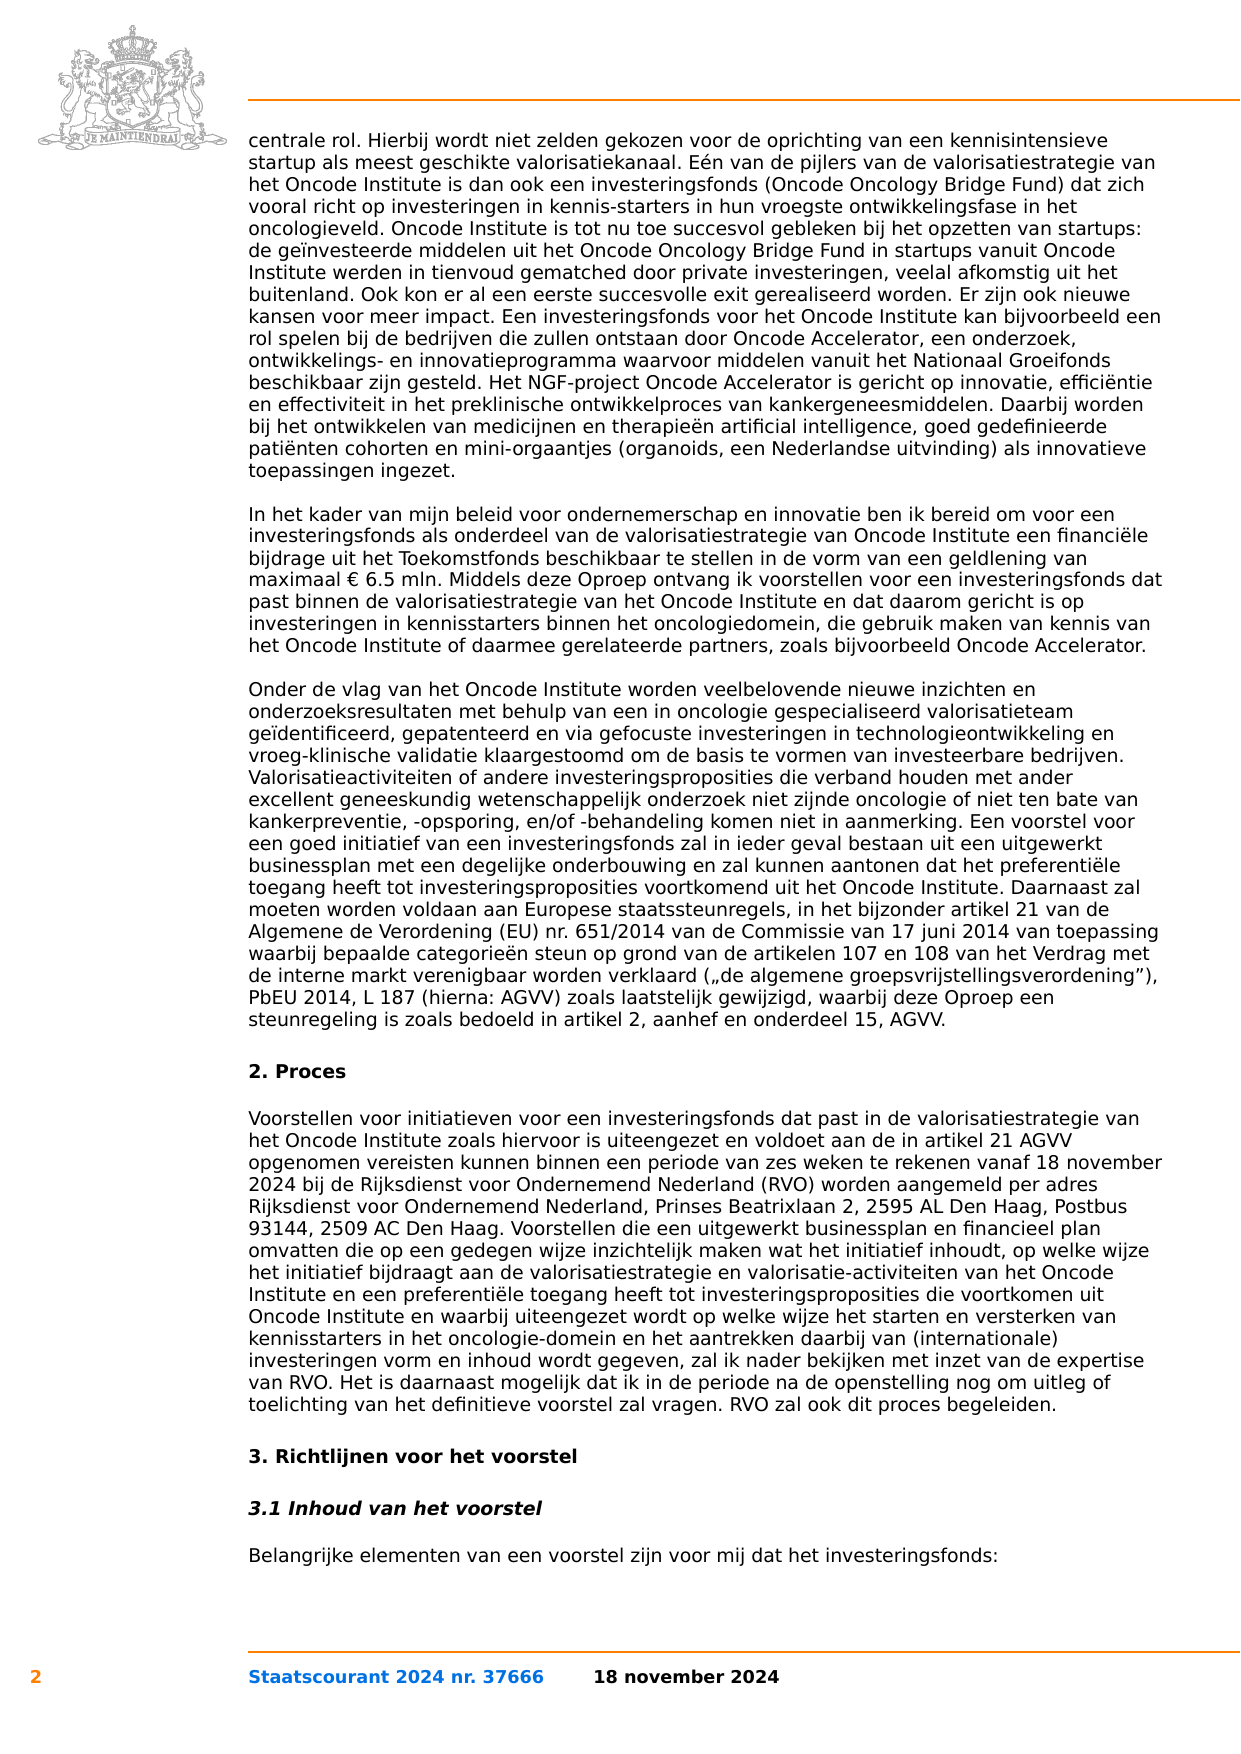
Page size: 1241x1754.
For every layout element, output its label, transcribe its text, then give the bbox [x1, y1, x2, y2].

text Belangrijke elementen van een voorstel zijn voor mij dat het investeringsfonds: [248, 1544, 1163, 1566]
picture [38, 25, 227, 150]
text centrale rol. Hierbij wordt niet zelden gekozen voor de oprichting van een kennisintensieve startup als meest geschikte valorisatiekanaal. Eén van de pijlers van de valorisatiestrategie van het Oncode Institute is dan ook een investeringsfonds (Oncode Oncology Bridge Fund) dat zich vooral richt op investeringen in kennis-starters in hun vroegste ontwikkelingsfase in het oncologieveld. Oncode Institute is tot nu toe succesvol gebleken bij het opzetten van startups: de geïnvesteerde middelen uit het Oncode Oncology Bridge Fund in startups vanuit Oncode Institute werden in tienvoud gematched door private investeringen, veelal afkomstig uit het buitenland. Ook kon er al een eerste succesvolle exit gerealiseerd worden. Er zijn ook nieuwe kansen voor meer impact. Een investeringsfonds voor het Oncode Institute kan bijvoorbeeld een rol spelen bij de bedrijven die zullen ontstaan door Oncode Accelerator, een onderzoek, ontwikkelings- en innovatieprogramma waarvoor middelen vanuit het Nationaal Groeifonds beschikbaar zijn gesteld. Het NGF-project Oncode Accelerator is gericht op innovatie, efficiëntie en effectiviteit in het preklinische ontwikkelproces van kankergeneesmiddelen. Daarbij worden bij het ontwikkelen van medicijnen en therapieën artificial intelligence, goed gedefinieerde patiënten cohorten en mini-orgaantjes (organoids, een Nederlandse uitvinding) als innovatieve toepassingen ingezet. [248, 130, 1163, 482]
subtitle 2. Proces [248, 1061, 1163, 1083]
text In het kader van mijn beleid voor ondernemerschap en innovatie ben ik bereid om voor een investeringsfonds als onderdeel van de valorisatiestrategie van Oncode Institute een financiële bijdrage uit het Toekomstfonds beschikbaar te stellen in de vorm van een geldlening van maximaal € 6.5 mln. Middels deze Oproep ontvang ik voorstellen voor een investeringsfonds dat past binnen de valorisatiestrategie van het Oncode Institute en dat daarom gericht is op investeringen in kennisstarters binnen het oncologiedomein, die gebruik maken van kennis van het Oncode Institute of daarmee gerelateerde partners, zoals bijvoorbeeld Oncode Accelerator. [248, 503, 1163, 657]
subtitle 3.1 Inhoud van het voorstel [248, 1497, 1163, 1519]
text Voorstellen voor initiatieven voor een investeringsfonds dat past in de valorisatiestrategie van het Oncode Institute zoals hiervoor is uiteengezet en voldoet aan de in artikel 21 AGVV opgenomen vereisten kunnen binnen een periode van zes weken te rekenen vanaf 18 november 2024 bij de Rijksdienst voor Ondernemend Nederland (RVO) worden aangemeld per adres Rijksdienst voor Ondernemend Nederland, Prinses Beatrixlaan 2, 2595 AL Den Haag, Postbus 93144, 2509 AC Den Haag. Voorstellen die een uitgewerkt businessplan en financieel plan omvatten die op een gedegen wijze inzichtelijk maken wat het initiatief inhoudt, op welke wijze het initiatief bijdraagt aan de valorisatiestrategie en valorisatie-activiteiten van het Oncode Institute en een preferentiële toegang heeft tot investeringsproposities die voortkomen uit Oncode Institute en waarbij uiteengezet wordt op welke wijze het starten en versterken van kennisstarters in het oncologie-domein en het aantrekken daarbij van (internationale) investeringen vorm en inhoud wordt gegeven, zal ik nader bekijken met inzet van de expertise van RVO. Het is daarnaast mogelijk dat ik in de periode na de openstelling nog om uitleg of toelichting van het definitieve voorstel zal vragen. RVO zal ook dit proces begeleiden. [248, 1108, 1163, 1416]
subtitle 3. Richtlijnen voor het voorstel [248, 1446, 1163, 1467]
text Onder de vlag van het Oncode Institute worden veelbelovende nieuwe inzichten en onderzoeksresultaten met behulp van een in oncologie gespecialiseerd valorisatieteam geïdentificeerd, gepatenteerd en via gefocuste investeringen in technologieontwikkeling en vroeg-klinische validatie klaargestoomd om de basis te vormen van investeerbare bedrijven. Valorisatieactiviteiten of andere investeringsproposities die verband houden met ander excellent geneeskundig wetenschappelijk onderzoek niet zijnde oncologie of niet ten bate van kankerpreventie, -opsporing, en/of -behandeling komen niet in aanmerking. Een voorstel voor een goed initiatief van een investeringsfonds zal in ieder geval bestaan uit een uitgewerkt businessplan met een degelijke onderbouwing en zal kunnen aantonen dat het preferentiële toegang heeft tot investeringsproposities voortkomend uit het Oncode Institute. Daarnaast zal moeten worden voldaan aan Europese staatssteunregels, in het bijzonder artikel 21 van de Algemene de Verordening (EU) nr. 651/2014 van de Commissie van 17 juni 2014 van toepassing waarbij bepaalde categorieën steun op grond van de artikelen 107 en 108 van het Verdrag met de interne markt verenigbaar worden verklaard („de algemene groepsvrijstellingsverordening”), PbEU 2014, L 187 (hierna: AGVV) zoals laatstelijk gewijzigd, waarbij deze Oproep een steunregeling is zoals bedoeld in artikel 2, aanhef en onderdeel 15, AGVV. [248, 679, 1163, 1031]
